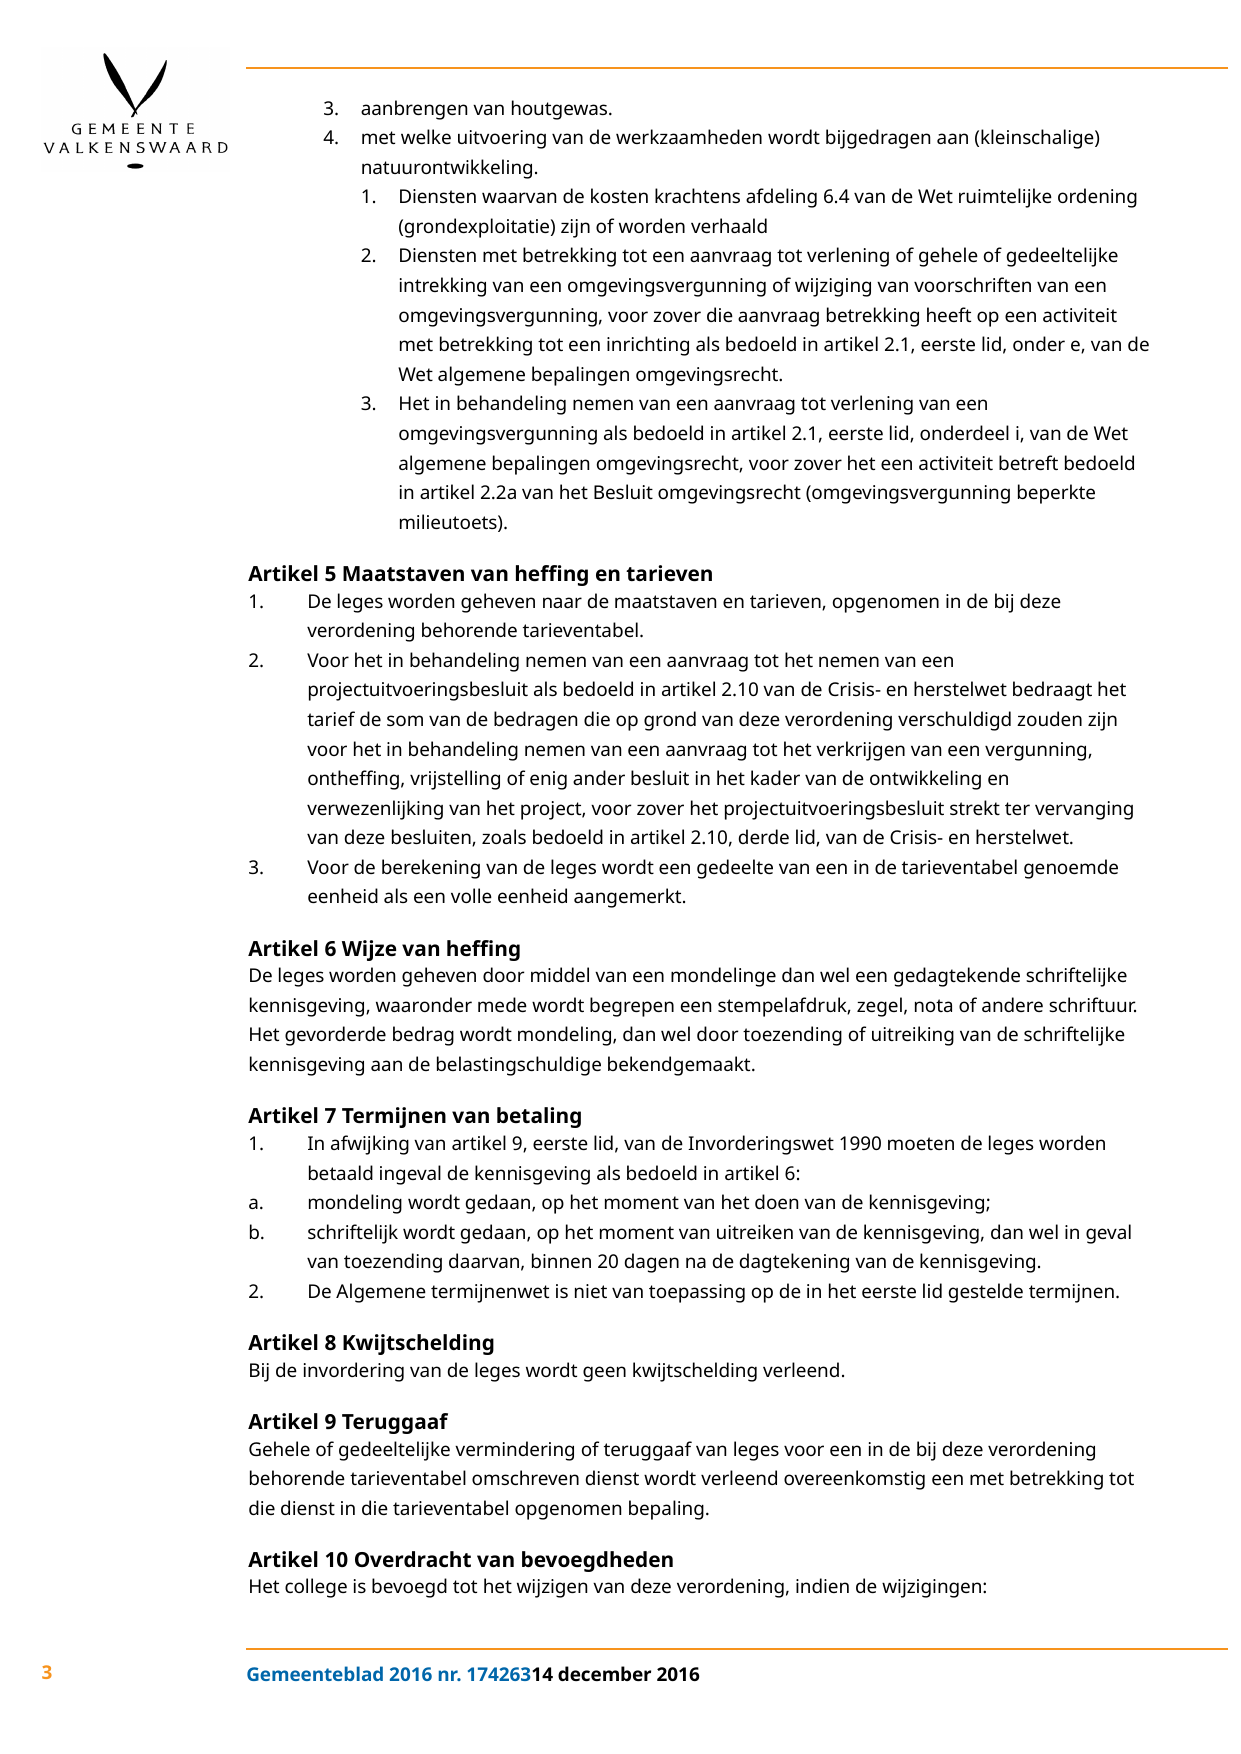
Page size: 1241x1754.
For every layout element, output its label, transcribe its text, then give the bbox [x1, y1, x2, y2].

list Diensten met betrekking tot een aanvraag tot verlening of gehele of gedeeltelijke intrekking van een omgevingsvergunning of wijziging van voorschriften van een omgevingsvergunning, voor zover die aanvraag betrekking heeft op een activiteit met betrekking tot een inrichting als bedoeld in artikel 2.1, eerste lid, onder e, van de Wet algemene bepalingen omgevingsrecht. [361, 243, 1152, 387]
list De Algemene termijnenwet is niet van toepassing op de in het eerste lid gestelde termijnen. [248, 1278, 1152, 1304]
text Artikel 10 Overdracht van bevoegdheden [248, 1545, 1152, 1574]
list met welke uitvoering van de werkzaamheden wordt bijgedragen aan (kleinschalige) [323, 124, 1152, 150]
list Voor het in behandeling nemen van een aanvraag tot het nemen van een projectuitvoeringsbesluit als bedoeld in artikel 2.10 van de Crisis- en herstelwet bedraagt het tarief de som van de bedragen die op grond van deze verordening verschuldigd zouden zijn voor het in behandeling nemen van een aanvraag tot het verkrijgen van een vergunning, ontheffing, vrijstelling of enig ander besluit in het kader van de ontwikkeling en verwezenlijking van het project, voor zover het projectuitvoeringsbesluit strekt ter vervanging van deze besluiten, zoals bedoeld in artikel 2.10, derde lid, van de Crisis- en herstelwet. [248, 647, 1152, 850]
text Bij de invordering van de leges wordt geen kwijtschelding verleend. [248, 1357, 1152, 1383]
text Gehele of gedeeltelijke vermindering of teruggaaf van leges voor een in de bij deze verordening behorende tarieventabel omschreven dienst wordt verleend overeenkomstig een met betrekking tot die dienst in die tarieventabel opgenomen bepaling. [248, 1436, 1152, 1521]
text Het college is bevoegd tot het wijzigen van deze verordening, indien de wijzigingen: [248, 1574, 1152, 1599]
text Artikel 9 Teruggaaf [248, 1407, 1152, 1436]
list natuurontwikkeling. [323, 154, 1152, 180]
list schriftelijk wordt gedaan, op het moment van uitreiken van de kennisgeving, dan wel in geval van toezending daarvan, binnen 20 dagen na de dagtekening van de kennisgeving. [248, 1219, 1152, 1274]
text Artikel 7 Termijnen van betaling [248, 1102, 1152, 1130]
list Het in behandeling nemen van een aanvraag tot verlening van een omgevingsvergunning als bedoeld in artikel 2.1, eerste lid, onderdeel i, van de Wet algemene bepalingen omgevingsrecht, voor zover het een activiteit betreft bedoeld in artikel 2.2a van het Besluit omgevingsrecht (omgevingsvergunning beperkte milieutoets). [361, 391, 1152, 535]
list Diensten waarvan de kosten krachtens afdeling 6.4 van de Wet ruimtelijke ordening (grondexploitatie) zijn of worden verhaald [361, 183, 1152, 239]
list Voor de berekening van de leges wordt een gedeelte van een in de tarieventabel genoemde eenheid als een volle eenheid aangemerkt. [248, 854, 1152, 909]
picture [41, 47, 231, 172]
text Artikel 6 Wijze van heffing [248, 934, 1152, 962]
list aanbrengen van houtgewas. [323, 95, 1152, 121]
list mondeling wordt gedaan, op het moment van het doen van de kennisgeving; [248, 1189, 1152, 1215]
text Artikel 5 Maatstaven van heffing en tarieven [248, 559, 1152, 588]
text Artikel 8 Kwijtschelding [248, 1328, 1152, 1357]
list In afwijking van artikel 9, eerste lid, van de Invorderingswet 1990 moeten de leges worden betaald ingeval de kennisgeving als bedoeld in artikel 6: [248, 1130, 1152, 1185]
text De leges worden geheven door middel van een mondelinge dan wel een gedagtekende schriftelijke kennisgeving, waaronder mede wordt begrepen een stempelafdruk, zegel, nota of andere schriftuur. Het gevorderde bedrag wordt mondeling, dan wel door toezending of uitreiking van de schriftelijke kennisgeving aan de belastingschuldige bekendgemaakt. [248, 962, 1152, 1077]
list De leges worden geheven naar de maatstaven en tarieven, opgenomen in de bij deze verordening behorende tarieventabel. [248, 588, 1152, 643]
